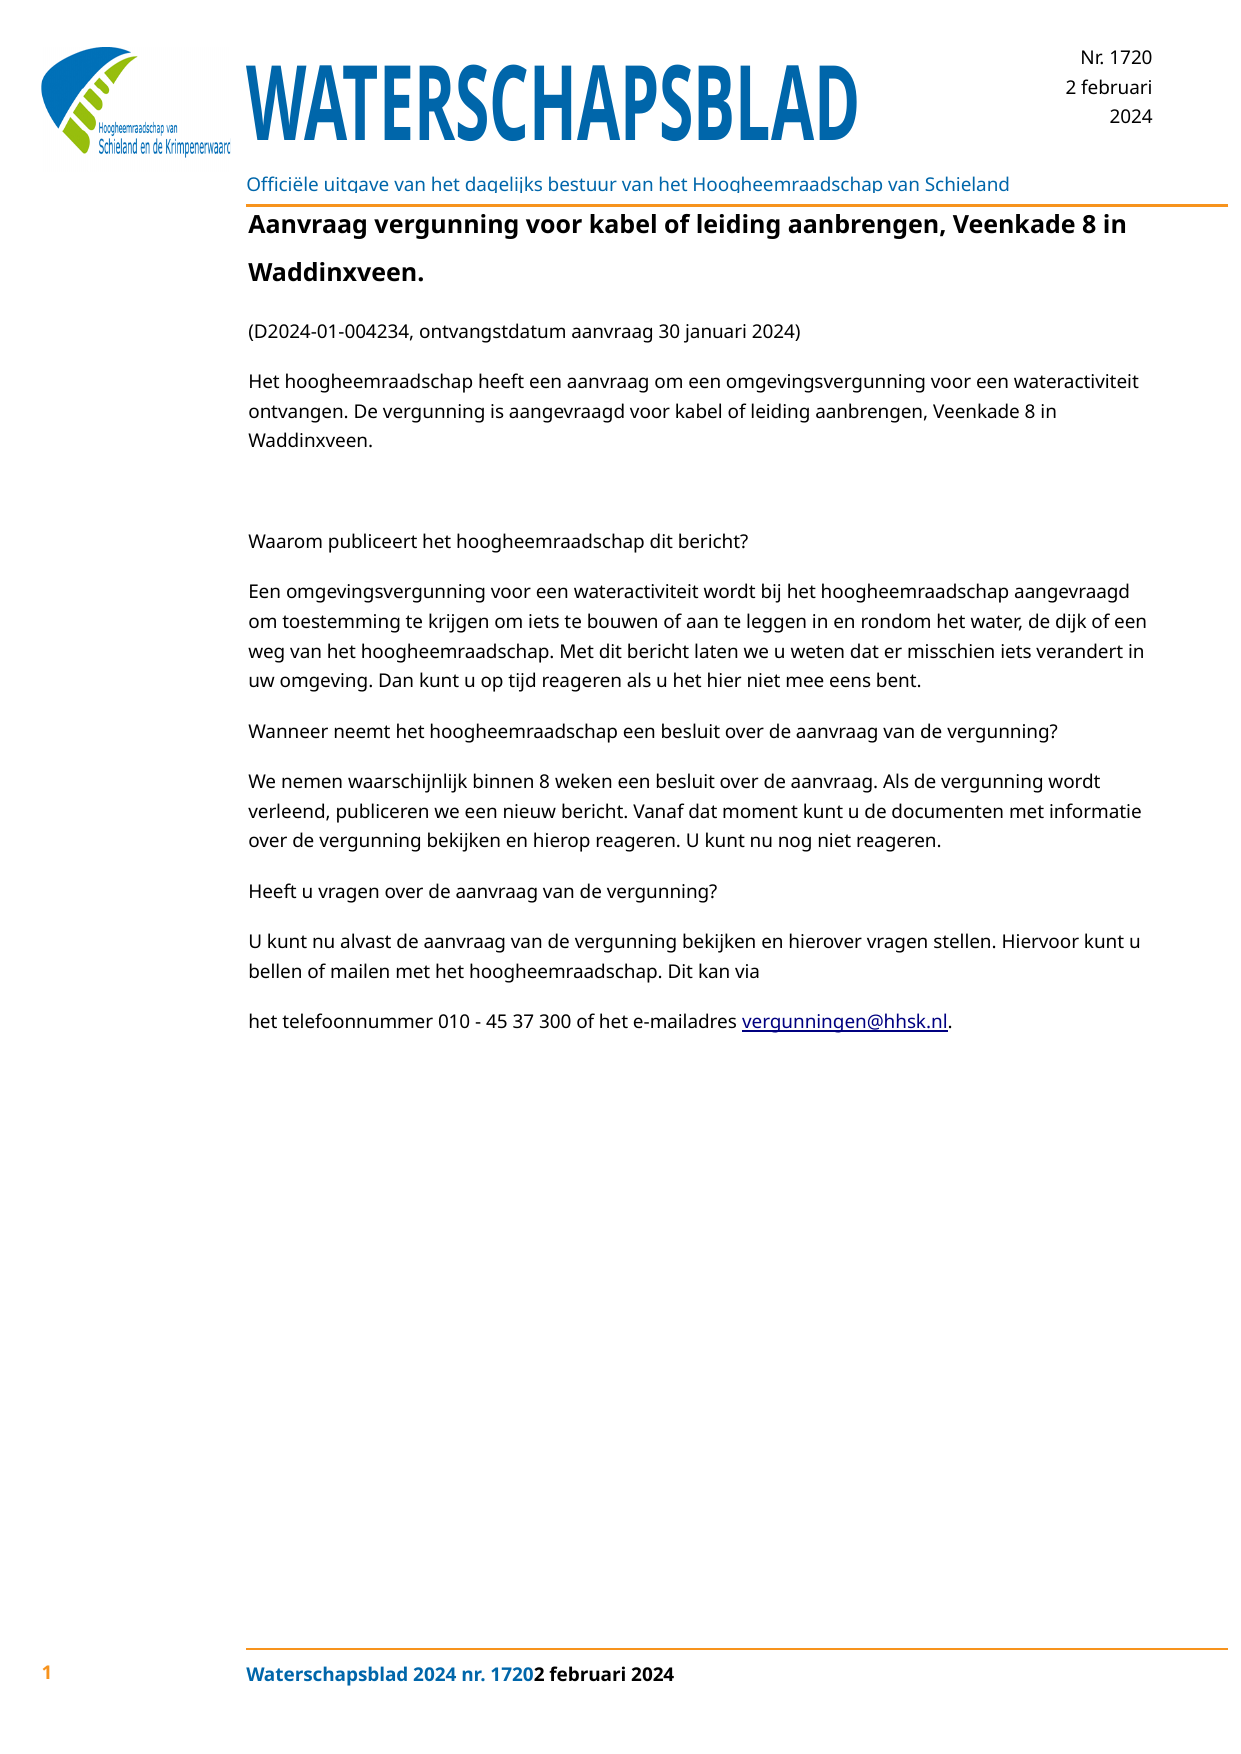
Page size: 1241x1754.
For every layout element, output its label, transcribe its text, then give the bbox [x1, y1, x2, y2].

text Waarom publiceert het hoogheemraadschap dit bericht? [248, 528, 1152, 554]
text (D2024-01-004234, ontvangstdatum aanvraag 30 januari 2024) [248, 318, 1152, 344]
text het telefoonnummer 010 - 45 37 300 of het e-mailadres vergunningen@hhsk.nl. [248, 1008, 1152, 1034]
text Aanvraag vergunning voor kabel of leiding aanbrengen, Veenkade 8 in Waddinxveen. [248, 207, 1152, 288]
text U kunt nu alvast de aanvraag van de vergunning bekijken en hierover vragen stellen. Hiervoor kunt u bellen of mailen met het hoogheemraadschap. Dit kan via [248, 928, 1152, 984]
text We nemen waarschijnlijk binnen 8 weken een besluit over de aanvraag. Als de vergunning wordt verleend, publiceren we een nieuw bericht. Vanaf dat moment kunt u de documenten met informatie over de vergunning bekijken en hierop reageren. U kunt nu nog niet reageren. [248, 768, 1152, 853]
text Het hoogheemraadschap heeft een aanvraag om een omgevingsvergunning voor een wateractiviteit ontvangen. De vergunning is aangevraagd voor kabel of leiding aanbrengen, Veenkade 8 in Waddinxveen. [248, 368, 1152, 453]
text Wanneer neemt het hoogheemraadschap een besluit over de aanvraag van de vergunning? [248, 718, 1152, 744]
text Een omgevingsvergunning voor een wateractiviteit wordt bij het hoogheemraadschap aangevraagd om toestemming te krijgen om iets te bouwen of aan te leggen in en rondom het water, de dijk of een weg van het hoogheemraadschap. Met dit bericht laten we u weten dat er misschien iets verandert in uw omgeving. Dan kunt u op tijd reageren als u het hier niet mee eens bent. [248, 579, 1152, 693]
picture [41, 47, 231, 172]
text Heeft u vragen over de aanvraag van de vergunning? [248, 878, 1152, 904]
